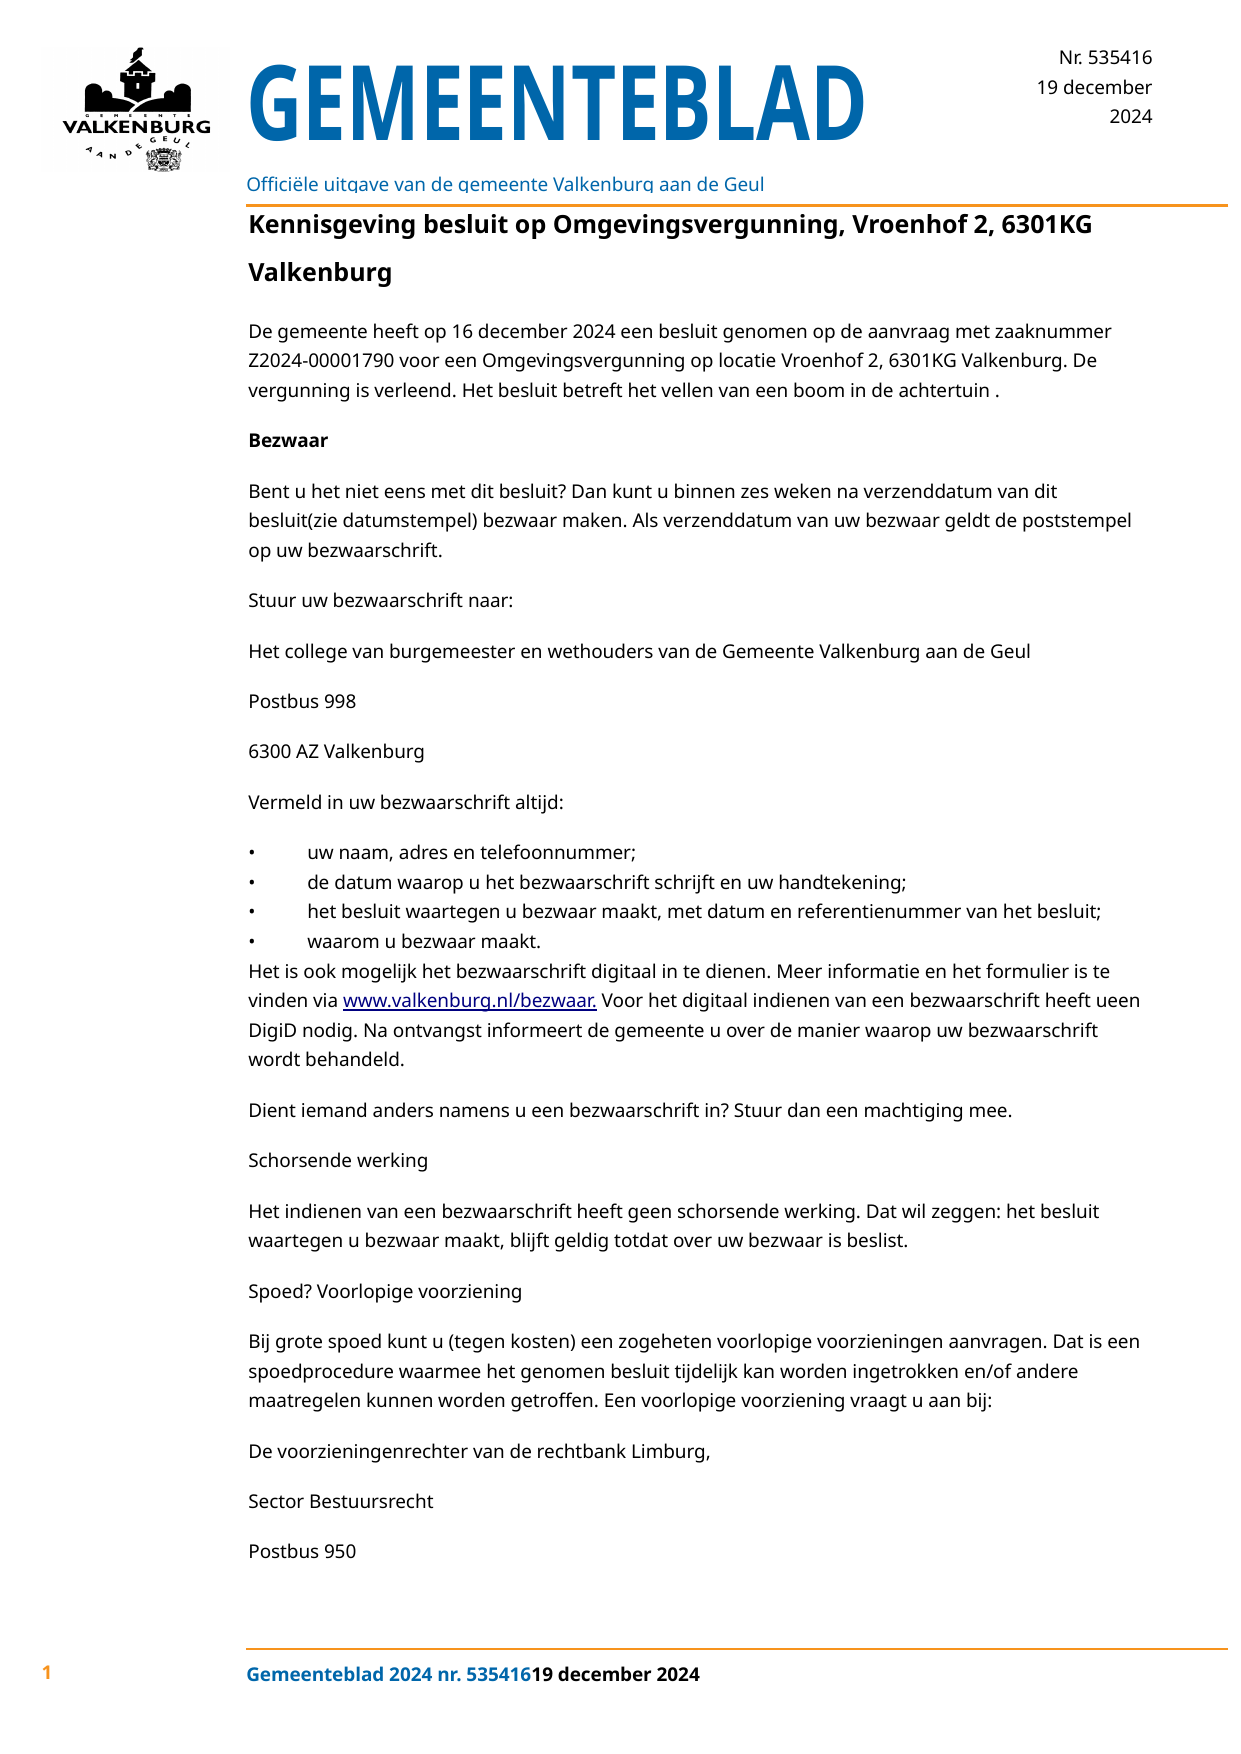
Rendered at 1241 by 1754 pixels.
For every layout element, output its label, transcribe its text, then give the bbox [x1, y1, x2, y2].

list uw naam, adres en telefoonnummer; [248, 839, 1152, 865]
list de datum waarop u het bezwaarschrift schrijft en uw handtekening; [248, 869, 1152, 895]
text Het college van burgemeester en wethouders van de Gemeente Valkenburg aan de Geul [248, 638, 1152, 664]
text Het indienen van een bezwaarschrift heeft geen schorsende werking. Dat wil zeggen: het besluit waartegen u bezwaar maakt, blijft geldig totdat over uw bezwaar is beslist. [248, 1198, 1152, 1253]
text Kennisgeving besluit op Omgevingsvergunning, Vroenhof 2, 6301KG Valkenburg [248, 207, 1152, 288]
text Spoed? Voorlopige voorziening [248, 1278, 1152, 1304]
text Postbus 998 [248, 688, 1152, 714]
list waarom u bezwaar maakt. [248, 928, 1152, 954]
text Het is ook mogelijk het bezwaarschrift digitaal in te dienen. Meer informatie en het formulier is te vinden via www.valkenburg.nl/bezwaar. Voor het digitaal indienen van een bezwaarschrift heeft ueen DigiD nodig. Na ontvangst informeert de gemeente u over de manier waarop uw bezwaarschrift wordt behandeld. [248, 958, 1152, 1072]
text De gemeente heeft op 16 december 2024 een besluit genomen op de aanvraag met zaaknummer Z2024-00001790 voor een Omgevingsvergunning op locatie Vroenhof 2, 6301KG Valkenburg. De vergunning is verleend. Het besluit betreft het vellen van een boom in de achtertuin . [248, 318, 1152, 403]
text Postbus 950 [248, 1539, 1152, 1564]
list het besluit waartegen u bezwaar maakt, met datum en referentienummer van het besluit; [248, 899, 1152, 924]
text 6300 AZ Valkenburg [248, 739, 1152, 764]
text Bij grote spoed kunt u (tegen kosten) een zogeheten voorlopige voorzieningen aanvragen. Dat is een spoedprocedure waarmee het genomen besluit tijdelijk kan worden ingetrokken en/of andere maatregelen kunnen worden getroffen. Een voorlopige voorziening vraagt u aan bij: [248, 1328, 1152, 1413]
text Vermeld in uw bezwaarschrift altijd: [248, 789, 1152, 815]
text Sector Bestuursrecht [248, 1488, 1152, 1514]
text De voorzieningenrechter van de rechtbank Limburg, [248, 1438, 1152, 1464]
text Bent u het niet eens met dit besluit? Dan kunt u binnen zes weken na verzenddatum van dit besluit(zie datumstempel) bezwaar maken. Als verzenddatum van uw bezwaar geldt de poststempel op uw bezwaarschrift. [248, 478, 1152, 563]
text Dient iemand anders namens u een bezwaarschrift in? Stuur dan een machtiging mee. [248, 1097, 1152, 1123]
text Schorsende werking [248, 1147, 1152, 1173]
picture [41, 47, 231, 172]
text Stuur uw bezwaarschrift naar: [248, 587, 1152, 613]
text Bezwaar [248, 427, 1152, 453]
